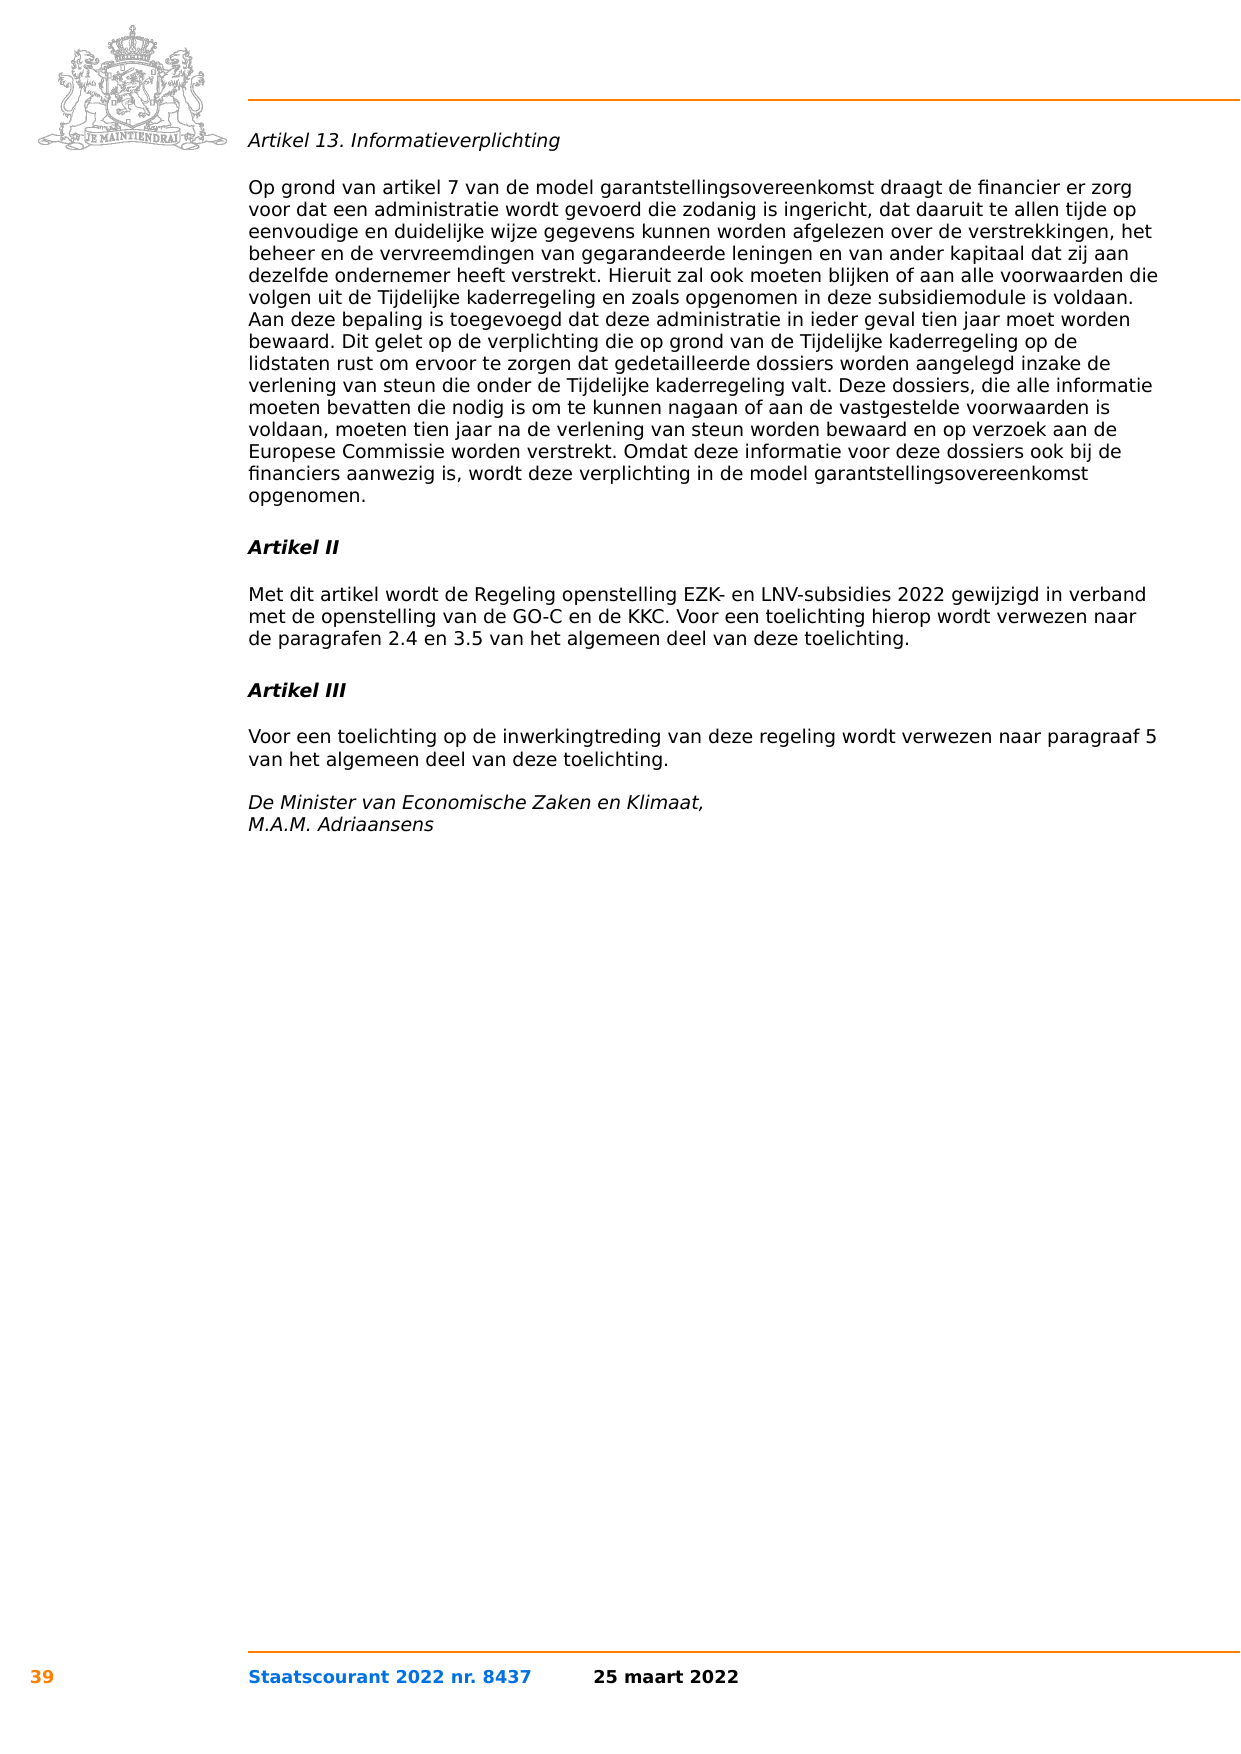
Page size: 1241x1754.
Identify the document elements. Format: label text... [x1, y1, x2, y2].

subtitle Artikel II [248, 537, 1163, 558]
subtitle Artikel III [248, 679, 1163, 701]
picture [38, 25, 227, 150]
text Met dit artikel wordt de Regeling openstelling EZK- en LNV-subsidies 2022 gewijzigd in verband met de openstelling van de GO-C en de KKC. Voor een toelichting hierop wordt verwezen naar de paragrafen 2.4 en 3.5 van het algemeen deel van deze toelichting. [248, 583, 1163, 649]
text De Minister van Economische Zaken en Klimaat, M.A.M. Adriaansens [248, 792, 1163, 836]
text Voor een toelichting op de inwerkingtreding van deze regeling wordt verwezen naar paragraaf 5 van het algemeen deel van deze toelichting. [248, 726, 1163, 770]
text Op grond van artikel 7 van de model garantstellingsovereenkomst draagt de financier er zorg voor dat een administratie wordt gevoerd die zodanig is ingericht, dat daaruit te allen tijde op eenvoudige en duidelijke wijze gegevens kunnen worden afgelezen over de verstrekkingen, het beheer en de vervreemdingen van gegarandeerde leningen en van ander kapitaal dat zij aan dezelfde ondernemer heeft verstrekt. Hieruit zal ook moeten blijken of aan alle voorwaarden die volgen uit de Tijdelijke kaderregeling en zoals opgenomen in deze subsidiemodule is voldaan. Aan deze bepaling is toegevoegd dat deze administratie in ieder geval tien jaar moet worden bewaard. Dit gelet op de verplichting die op grond van de Tijdelijke kaderregeling op de lidstaten rust om ervoor te zorgen dat gedetailleerde dossiers worden aangelegd inzake de verlening van steun die onder de Tijdelijke kaderregeling valt. Deze dossiers, die alle informatie moeten bevatten die nodig is om te kunnen nagaan of aan de vastgestelde voorwaarden is voldaan, moeten tien jaar na de verlening van steun worden bewaard en op verzoek aan de Europese Commissie worden verstrekt. Omdat deze informatie voor deze dossiers ook bij de financiers aanwezig is, wordt deze verplichting in de model garantstellingsovereenkomst opgenomen. [248, 177, 1163, 507]
subtitle Artikel 13. Informatieverplichting [248, 130, 1163, 152]
